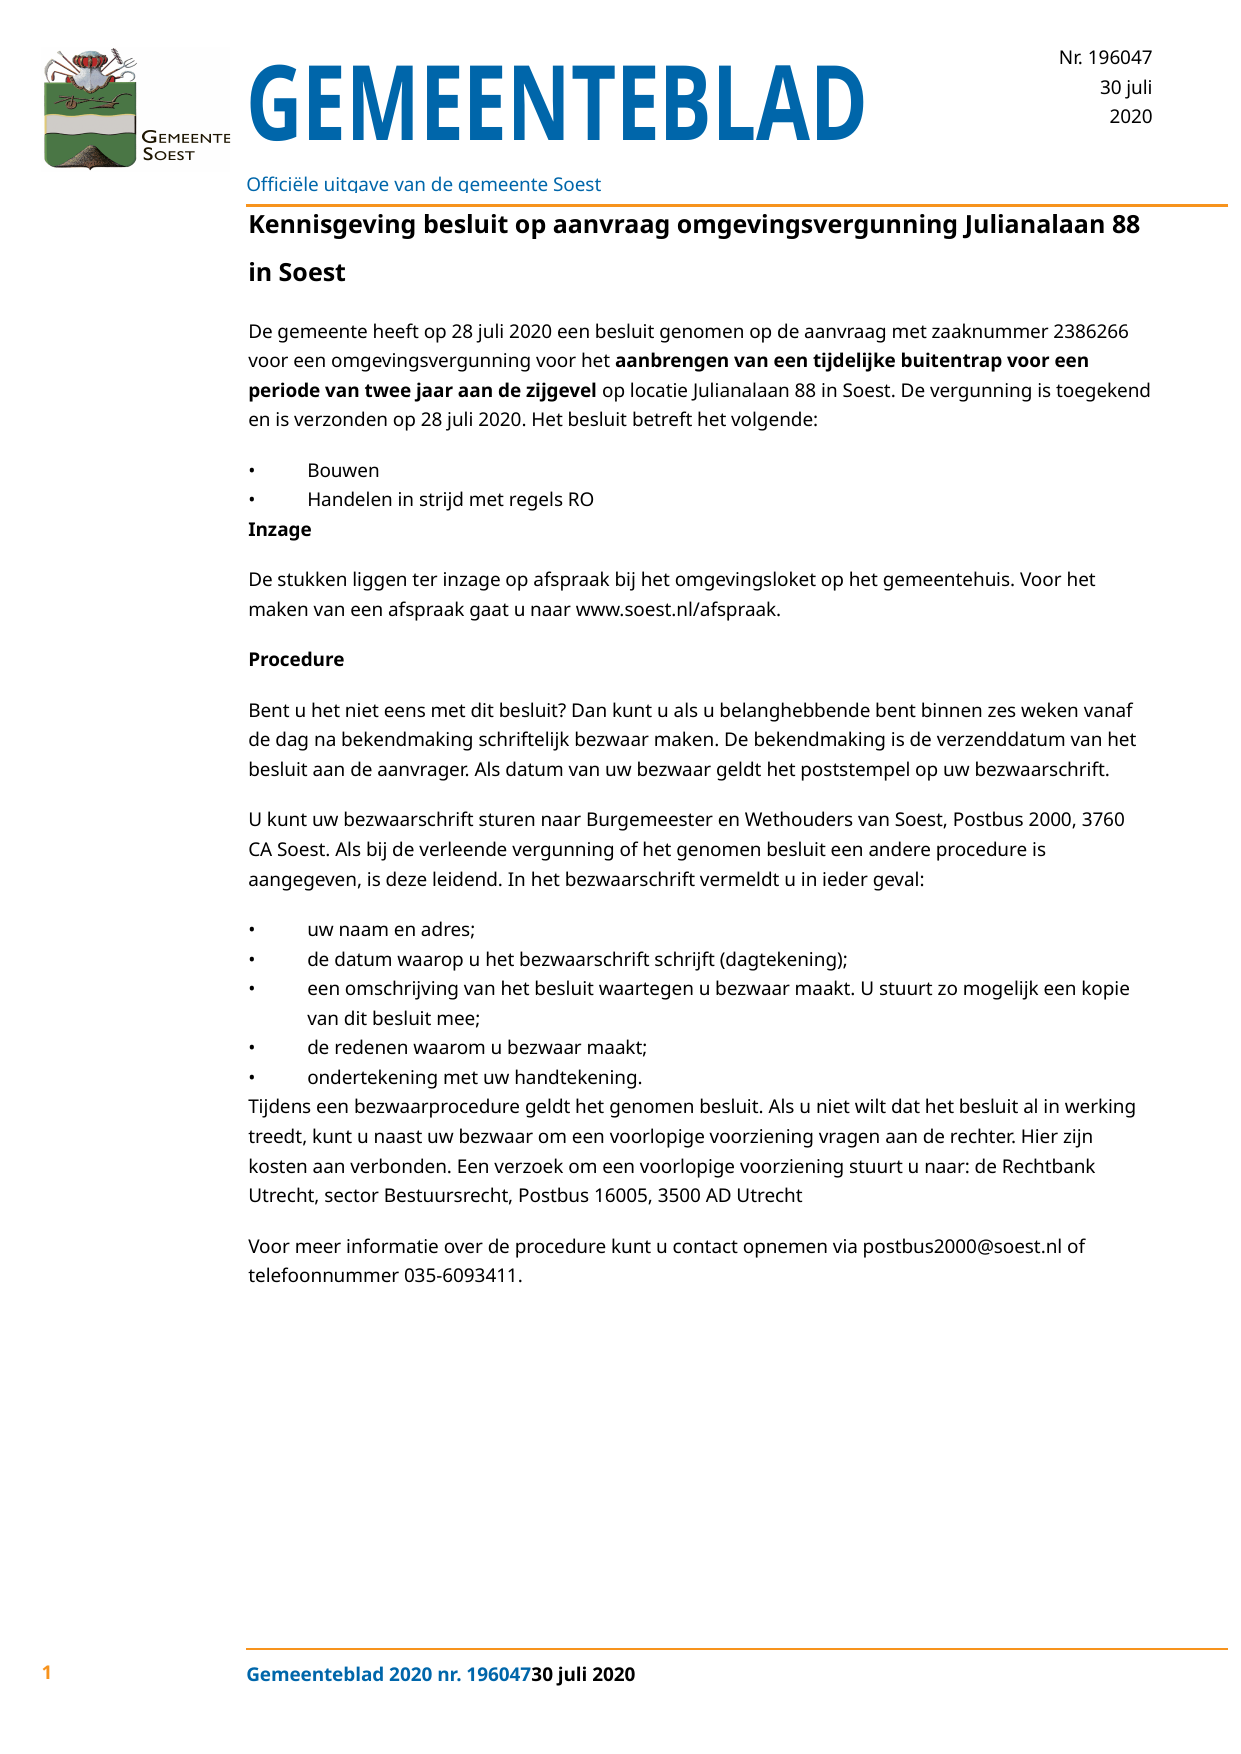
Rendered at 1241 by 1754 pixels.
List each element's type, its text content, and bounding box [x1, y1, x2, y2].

text De stukken liggen ter inzage op afspraak bij het omgevingsloket op het gemeentehuis. Voor het maken van een afspraak gaat u naar www.soest.nl/afspraak. [248, 567, 1152, 622]
text Bent u het niet eens met dit besluit? Dan kunt u als u belanghebbende bent binnen zes weken vanaf de dag na bekendmaking schriftelijk bezwaar maken. De bekendmaking is de verzenddatum van het besluit aan de aanvrager. Als datum van uw bezwaar geldt het poststempel op uw bezwaarschrift. [248, 697, 1152, 782]
list de datum waarop u het bezwaarschrift schrijft (dagtekening); [248, 946, 1152, 972]
picture [41, 47, 231, 172]
list een omschrijving van het besluit waartegen u bezwaar maakt. U stuurt zo mogelijk een kopie van dit besluit mee; [248, 975, 1152, 1031]
text U kunt uw bezwaarschrift sturen naar Burgemeester en Wethouders van Soest, Postbus 2000, 3760 CA Soest. Als bij de verleende vergunning of het genomen besluit een andere procedure is aangegeven, is deze leidend. In het bezwaarschrift vermeldt u in ieder geval: [248, 807, 1152, 892]
list de redenen waarom u bezwaar maakt; [248, 1034, 1152, 1060]
text Procedure [248, 647, 1152, 672]
text Tijdens een bezwaarprocedure geldt het genomen besluit. Als u niet wilt dat het besluit al in werking treedt, kunt u naast uw bezwaar om een voorlopige voorziening vragen aan de rechter. Hier zijn kosten aan verbonden. Een verzoek om een voorlopige voorziening stuurt u naar: de Rechtbank Utrecht, sector Bestuursrecht, Postbus 16005, 3500 AD Utrecht [248, 1094, 1152, 1208]
text Voor meer informatie over de procedure kunt u contact opnemen via postbus2000@soest.nl of telefoonnummer 035-6093411. [248, 1233, 1152, 1288]
text Kennisgeving besluit op aanvraag omgevingsvergunning Julianalaan 88 in Soest [248, 207, 1152, 288]
text Inzage [248, 516, 1152, 542]
list uw naam en adres; [248, 916, 1152, 942]
text De gemeente heeft op 28 juli 2020 een besluit genomen op de aanvraag met zaaknummer 2386266 voor een omgevingsvergunning voor het aanbrengen van een tijdelijke buitentrap voor een periode van twee jaar aan de zijgevel op locatie Julianalaan 88 in Soest. De vergunning is toegekend en is verzonden op 28 juli 2020. Het besluit betreft het volgende: [248, 318, 1152, 432]
list ondertekening met uw handtekening. [248, 1064, 1152, 1090]
list Bouwen [248, 457, 1152, 483]
list Handelen in strijd met regels RO [248, 487, 1152, 512]
